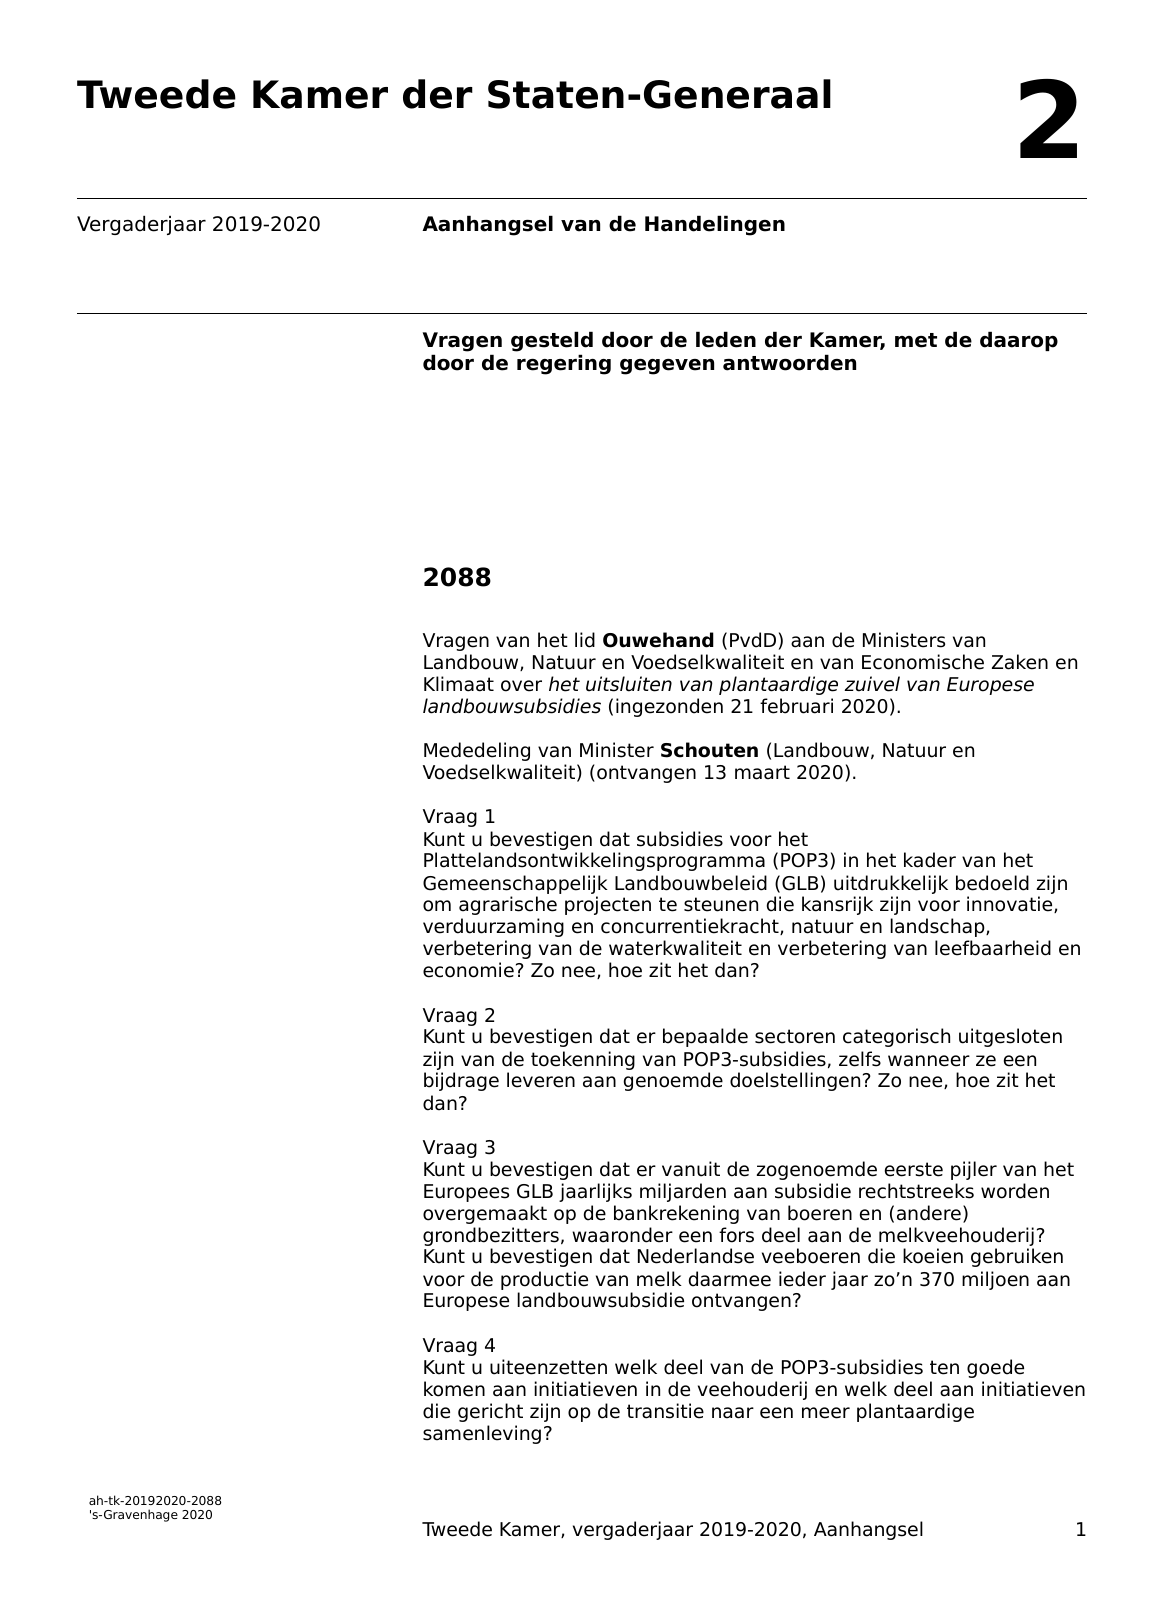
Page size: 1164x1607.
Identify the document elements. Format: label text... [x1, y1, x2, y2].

text Vragen van het lid Ouwehand (PvdD) aan de Ministers van Landbouw, Natuur en Voedselkwaliteit en van Economische Zaken en Klimaat over het uitsluiten van plantaardige zuivel van Europese landbouwsubsidies (ingezonden 21 februari 2020). [422, 630, 1087, 718]
text Kunt u bevestigen dat subsidies voor het Plattelandsontwikkelingsprogramma (POP3) in het kader van het Gemeenschappelijk Landbouwbeleid (GLB) uitdrukkelijk bedoeld zijn om agrarische projecten te steunen die kansrijk zijn voor innovatie, verduurzaming en concurrentiekracht, natuur en landschap, verbetering van de waterkwaliteit en verbetering van leefbaarheid en economie? Zo nee, hoe zit het dan? [422, 828, 1087, 982]
table_cell Vragen gesteld door de leden der Kamer, met de daarop door de regering gegeven antwoorden [422, 314, 1087, 375]
text Kunt u bevestigen dat er vanuit de zogenoemde eerste pijler van het Europees GLB jaarlijks miljarden aan subsidie rechtstreeks worden overgemaakt op de bankrekening van boeren en (andere) grondbezitters, waaronder een fors deel aan de melkveehouderij? Kunt u bevestigen dat Nederlandse veeboeren die koeien gebruiken voor de productie van melk daarmee ieder jaar zo’n 370 miljoen aan Europese landbouwsubsidie ontvangen? [422, 1158, 1087, 1312]
text Kunt u uiteenzetten welk deel van de POP3-subsidies ten goede komen aan initiatieven in de veehouderij en welk deel aan initiatieven die gericht zijn op de transitie naar een meer plantaardige samenleving? [422, 1357, 1087, 1444]
text 2088 [422, 563, 1087, 592]
table_header Tweede Kamer der Staten-Generaal [77, 59, 886, 198]
text Vraag 3 [422, 1137, 1087, 1158]
text ah-tk-20192020-2088 [88, 1494, 323, 1508]
text Vraag 4 [422, 1334, 1087, 1357]
text Vraag 1 [422, 806, 1087, 828]
table_cell Aanhangsel van de Handelingen [422, 199, 1087, 313]
table_cell Vergaderjaar 2019-2020 [77, 199, 422, 313]
text Vraag 2 [422, 1004, 1087, 1026]
table_cell [77, 314, 422, 375]
table_header 2 [886, 59, 1087, 198]
text Kunt u bevestigen dat er bepaalde sectoren categorisch uitgesloten zijn van de toekenning van POP3-subsidies, zelfs wanneer ze een bijdrage leveren aan genoemde doelstellingen? Zo nee, hoe zit het dan? [422, 1026, 1087, 1114]
text Mededeling van Minister Schouten (Landbouw, Natuur en Voedselkwaliteit) (ontvangen 13 maart 2020). [422, 740, 1087, 784]
text 's-Gravenhage 2020 [88, 1508, 323, 1522]
